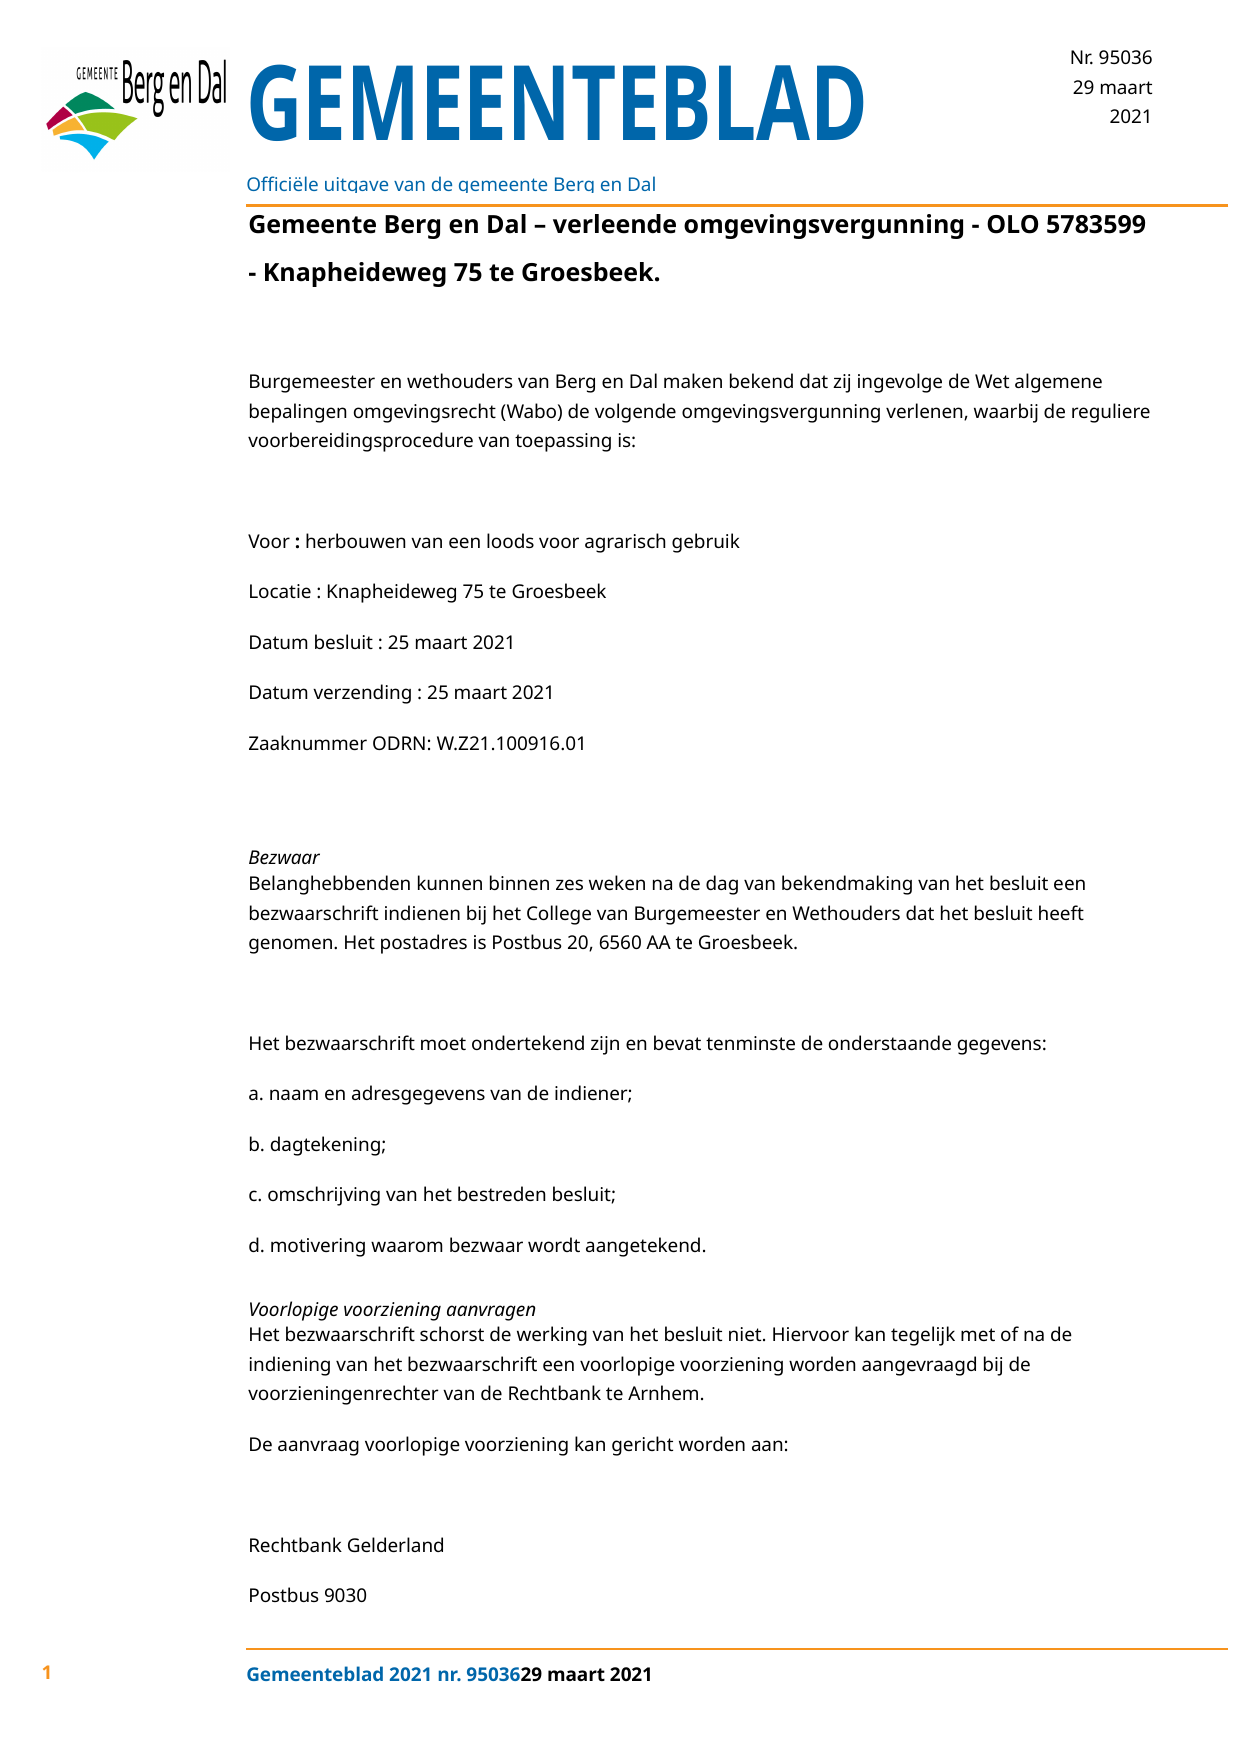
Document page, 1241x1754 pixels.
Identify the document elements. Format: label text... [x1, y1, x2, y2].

text Het bezwaarschrift moet ondertekend zijn en bevat tenminste de onderstaande gegevens: [248, 1030, 1152, 1056]
picture [41, 47, 231, 172]
text d. motivering waarom bezwaar wordt aangetekend. [248, 1232, 1152, 1257]
text Zaaknummer ODRN: W.Z21.100916.01 [248, 730, 1152, 756]
text Voorlopige voorziening aanvragen [248, 1296, 1152, 1321]
text Het bezwaarschrift schorst de werking van het besluit niet. Hiervoor kan tegelijk met of na de indiening van het bezwaarschrift een voorlopige voorziening worden aangevraagd bij de voorzieningenrechter van de Rechtbank te Arnhem. [248, 1321, 1152, 1406]
text Datum verzending : 25 maart 2021 [248, 679, 1152, 705]
text Postbus 9030 [248, 1582, 1152, 1608]
text c. omschrijving van het bestreden besluit; [248, 1181, 1152, 1207]
text a. naam en adresgegevens van de indiener; [248, 1081, 1152, 1106]
text Rechtbank Gelderland [248, 1532, 1152, 1558]
text Burgemeester en wethouders van Berg en Dal maken bekend dat zij ingevolge de Wet algemene bepalingen omgevingsrecht (Wabo) de volgende omgevingsvergunning verlenen, waarbij de reguliere voorbereidingsprocedure van toepassing is: [248, 368, 1152, 453]
text De aanvraag voorlopige voorziening kan gericht worden aan: [248, 1431, 1152, 1457]
text Gemeente Berg en Dal – verleende omgevingsvergunning - OLO 5783599 - Knapheideweg 75 te Groesbeek. [248, 207, 1152, 288]
text Belanghebbenden kunnen binnen zes weken na de dag van bekendmaking van het besluit een bezwaarschrift indienen bij het College van Burgemeester en Wethouders dat het besluit heeft genomen. Het postadres is Postbus 20, 6560 AA te Groesbeek. [248, 870, 1152, 955]
text Voor : herbouwen van een loods voor agrarisch gebruik [248, 528, 1152, 554]
text Datum besluit : 25 maart 2021 [248, 629, 1152, 655]
text Locatie : Knapheideweg 75 te Groesbeek [248, 579, 1152, 604]
text b. dagtekening; [248, 1131, 1152, 1157]
text Bezwaar [248, 844, 1152, 870]
